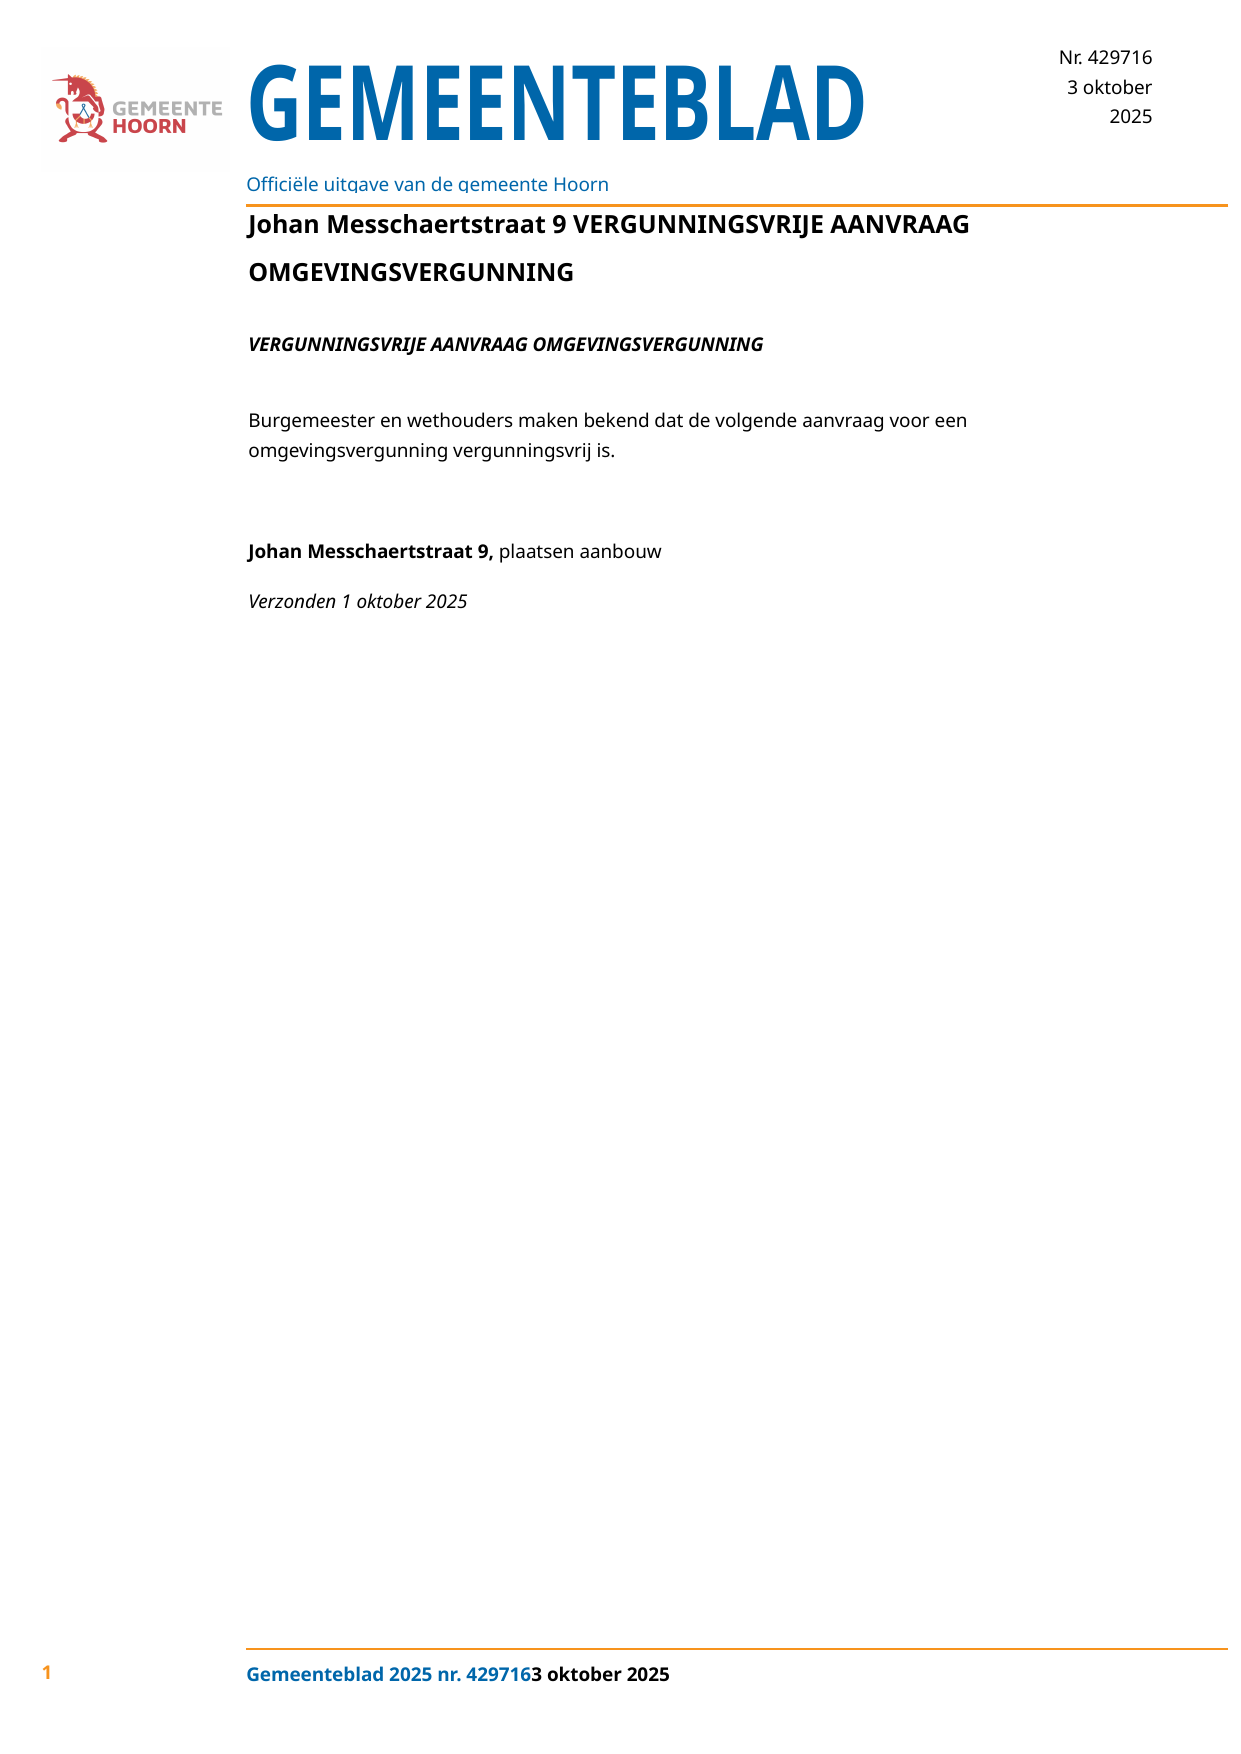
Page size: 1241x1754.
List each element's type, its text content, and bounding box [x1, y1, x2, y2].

text Johan Messchaertstraat 9, plaatsen aanbouw [248, 538, 1152, 564]
text Verzonden 1 oktober 2025 [248, 588, 1152, 614]
text Burgemeester en wethouders maken bekend dat de volgende aanvraag voor een omgevingsvergunning vergunningsvrij is. [248, 408, 1152, 463]
picture [41, 47, 231, 172]
text Johan Messchaertstraat 9 VERGUNNINGSVRIJE AANVRAAG OMGEVINGSVERGUNNING [248, 207, 1152, 288]
text VERGUNNINGSVRIJE AANVRAAG OMGEVINGSVERGUNNING [248, 331, 1152, 357]
